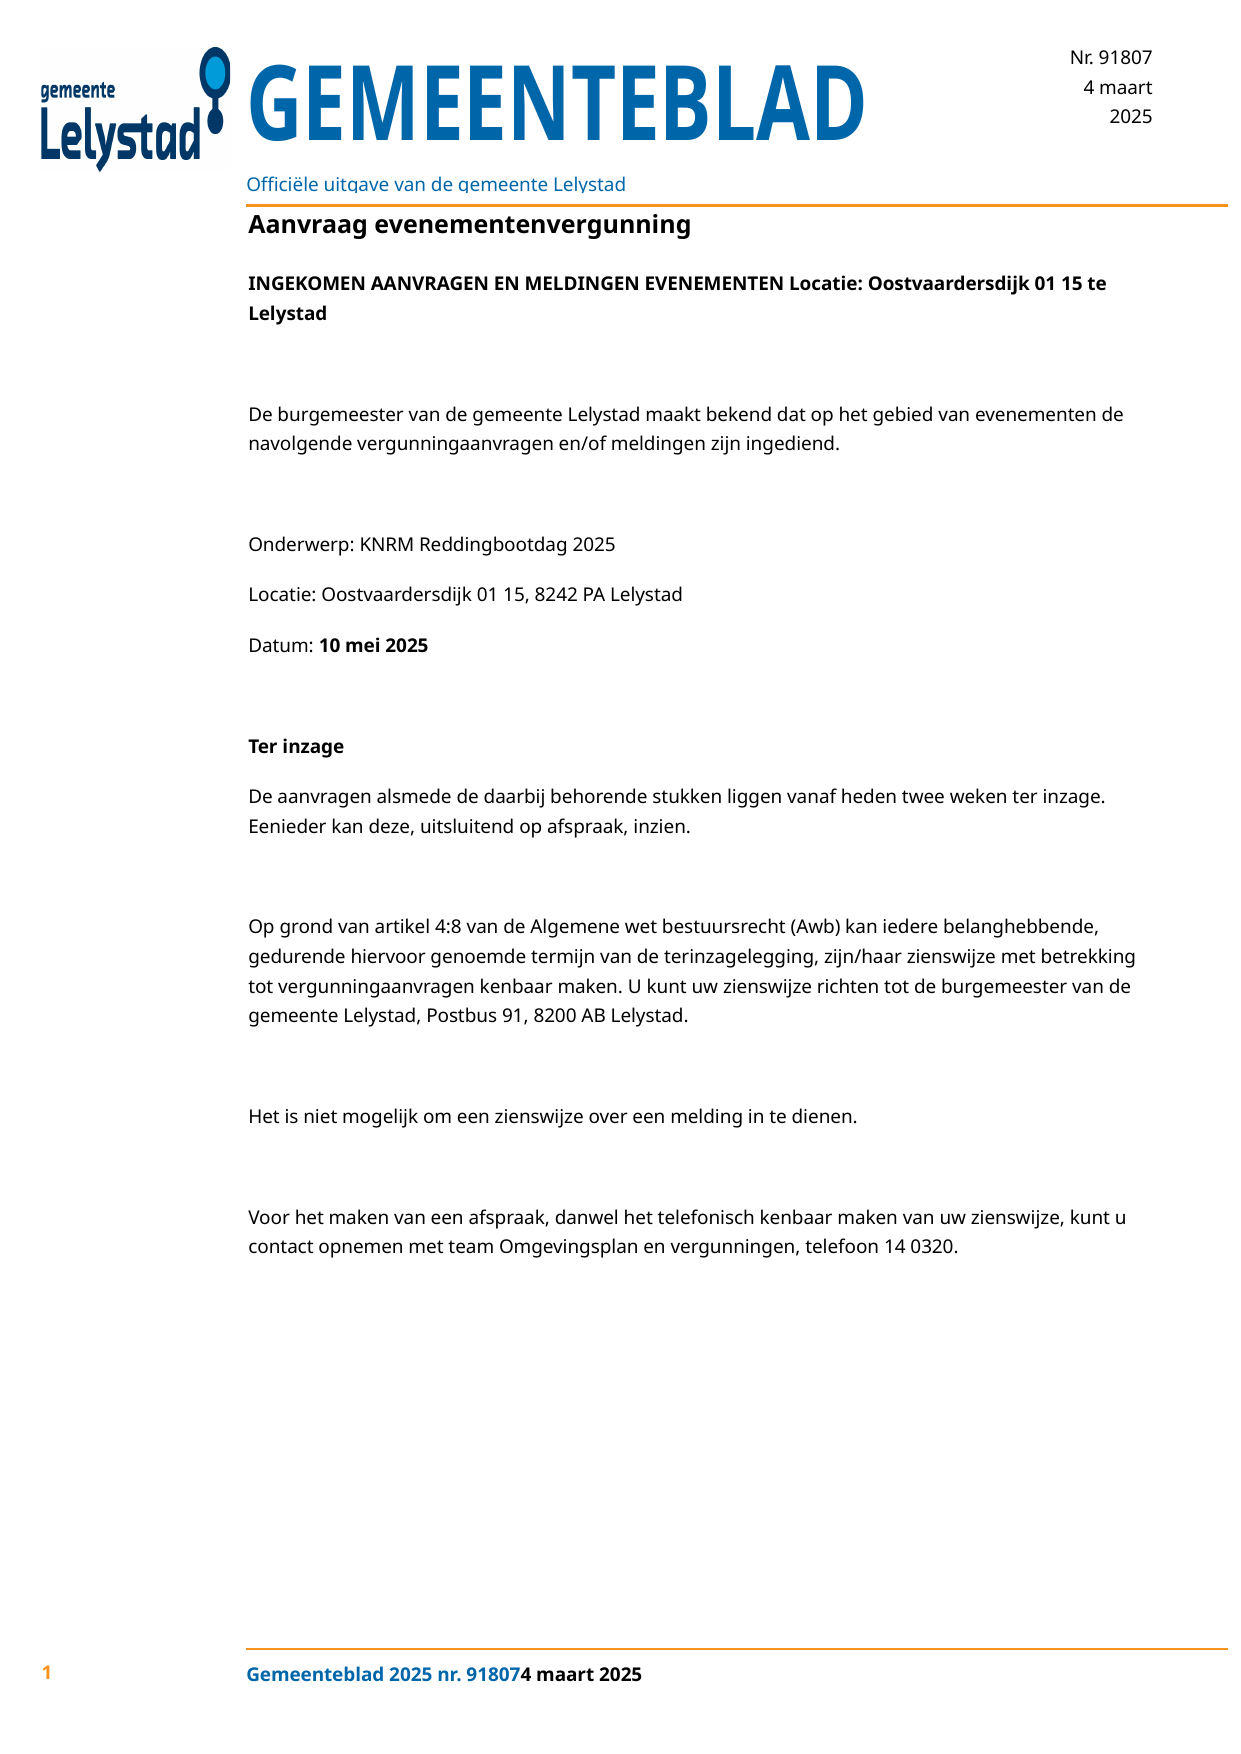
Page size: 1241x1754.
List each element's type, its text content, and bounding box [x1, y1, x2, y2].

text Ter inzage [248, 733, 1152, 758]
text Aanvraag evenementenvergunning [248, 207, 1152, 241]
text De aanvragen alsmede de daarbij behorende stukken liggen vanaf heden twee weken ter inzage. Eenieder kan deze, uitsluitend op afspraak, inzien. [248, 783, 1152, 838]
text Voor het maken van een afspraak, danwel het telefonisch kenbaar maken van uw zienswijze, kunt u contact opnemen met team Omgevingsplan en vergunningen, telefoon 14 0320. [248, 1204, 1152, 1259]
text INGEKOMEN AANVRAGEN EN MELDINGEN EVENEMENTEN Locatie: Oostvaardersdijk 01 15 te Lelystad [248, 270, 1152, 326]
text De burgemeester van de gemeente Lelystad maakt bekend dat op het gebied van evenementen de navolgende vergunningaanvragen en/of meldingen zijn ingediend. [248, 401, 1152, 456]
text Datum: 10 mei 2025 [248, 632, 1152, 658]
text Onderwerp: KNRM Reddingbootdag 2025 [248, 531, 1152, 557]
text Het is niet mogelijk om een zienswijze over een melding in te dienen. [248, 1103, 1152, 1129]
text Locatie: Oostvaardersdijk 01 15, 8242 PA Lelystad [248, 582, 1152, 607]
text Op grond van artikel 4:8 van de Algemene wet bestuursrecht (Awb) kan iedere belanghebbende, gedurende hiervoor genoemde termijn van de terinzagelegging, zijn/haar zienswijze met betrekking tot vergunningaanvragen kenbaar maken. U kunt uw zienswijze richten tot de burgemeester van de gemeente Lelystad, Postbus 91, 8200 AB Lelystad. [248, 914, 1152, 1028]
picture [41, 47, 231, 172]
